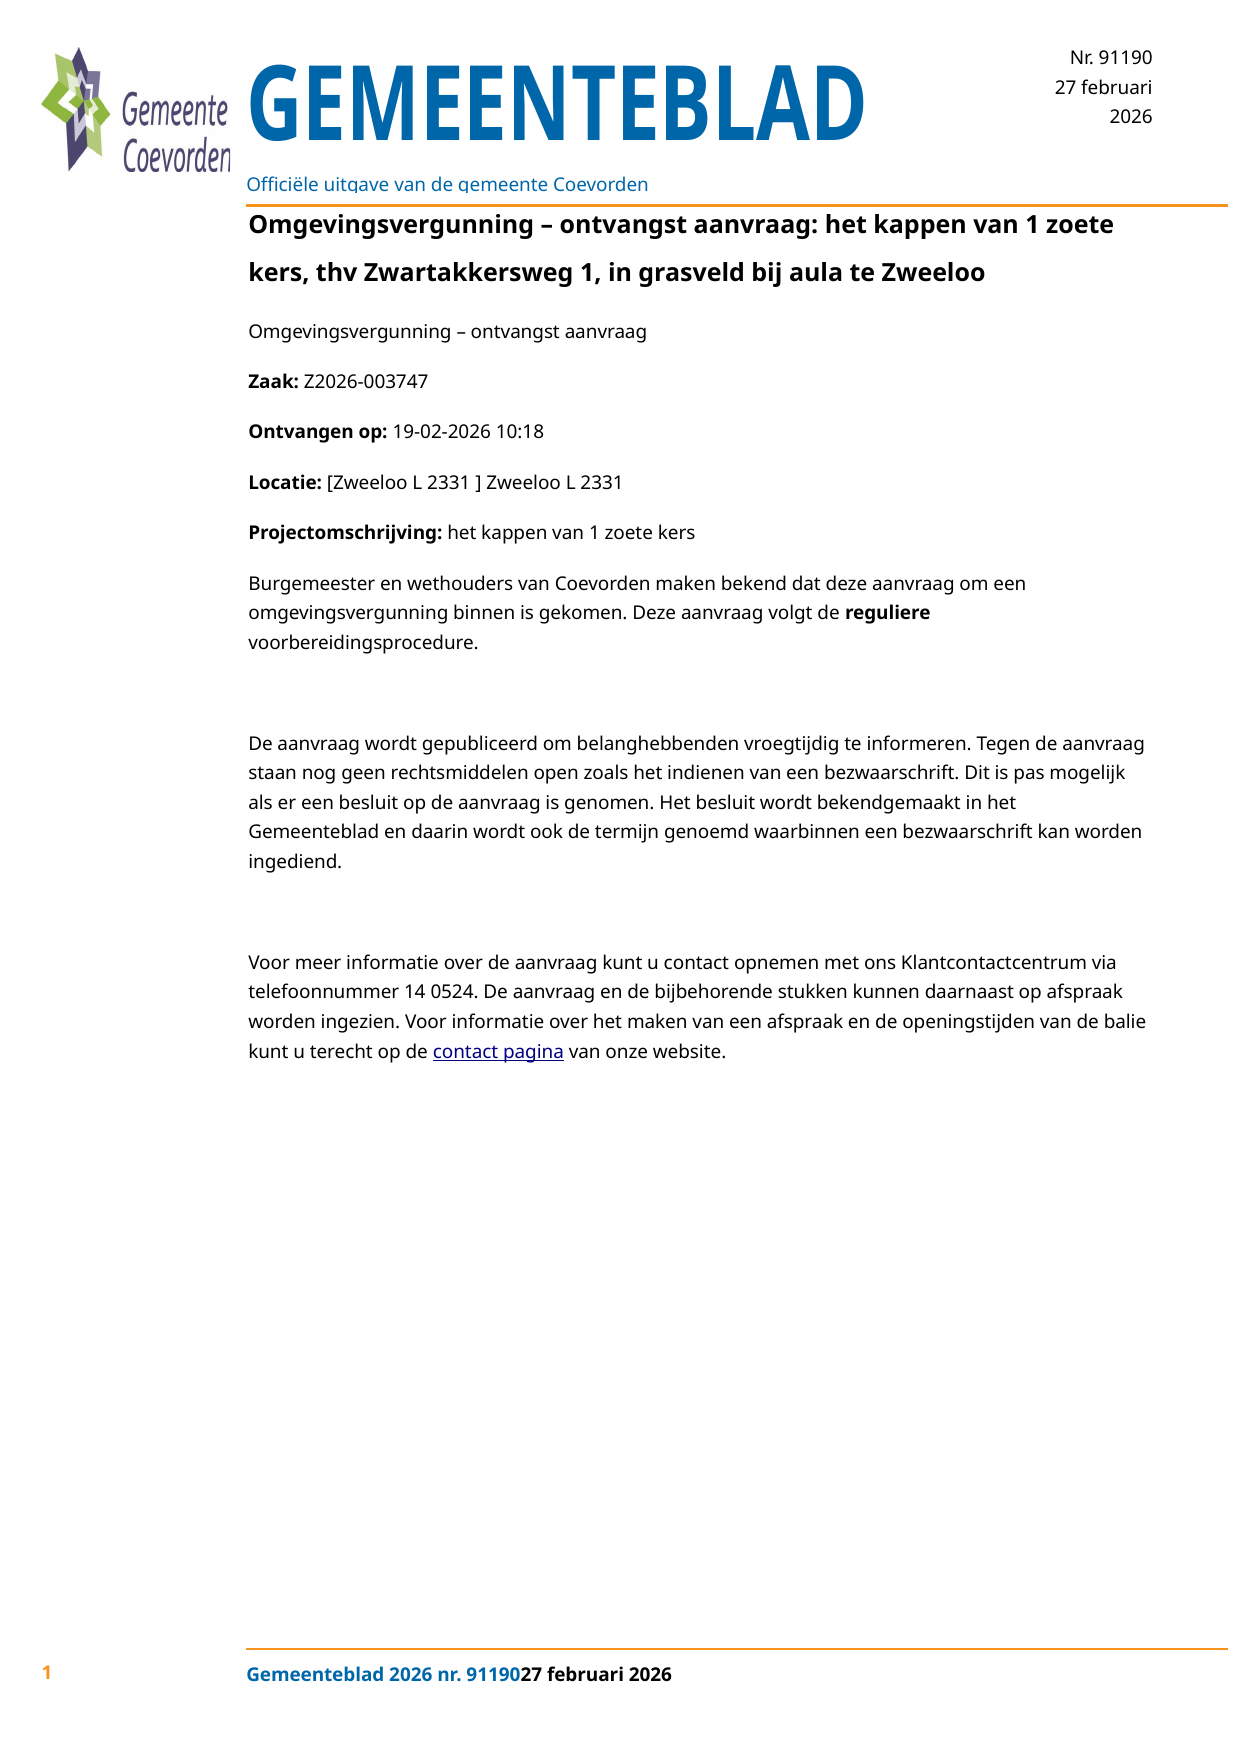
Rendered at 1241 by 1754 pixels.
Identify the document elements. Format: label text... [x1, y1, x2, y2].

text Omgevingsvergunning – ontvangst aanvraag: het kappen van 1 zoete kers, thv Zwartakkersweg 1, in grasveld bij aula te Zweeloo [248, 207, 1152, 288]
text Ontvangen op: 19-02-2026 10:18 [248, 419, 1152, 444]
text De aanvraag wordt gepubliceerd om belanghebbenden vroegtijdig te informeren. Tegen de aanvraag staan nog geen rechtsmiddelen open zoals het indienen van een bezwaarschrift. Dit is pas mogelijk als er een besluit op de aanvraag is genomen. Het besluit wordt bekendgemaakt in het Gemeenteblad en daarin wordt ook de termijn genoemd waarbinnen een bezwaarschrift kan worden ingediend. [248, 730, 1152, 874]
text Omgevingsvergunning – ontvangst aanvraag [248, 318, 1152, 344]
text Burgemeester en wethouders van Coevorden maken bekend dat deze aanvraag om een omgevingsvergunning binnen is gekomen. Deze aanvraag volgt de reguliere voorbereidingsprocedure. [248, 570, 1152, 655]
text Projectomschrijving: het kappen van 1 zoete kers [248, 519, 1152, 545]
picture [41, 47, 231, 172]
text Voor meer informatie over de aanvraag kunt u contact opnemen met ons Klantcontactcentrum via telefoonnummer 14 0524. De aanvraag en de bijbehorende stukken kunnen daarnaast op afspraak worden ingezien. Voor informatie over het maken van een afspraak en de openingstijden van de balie kunt u terecht op de contact pagina van onze website. [248, 949, 1152, 1064]
text Zaak: Z2026-003747 [248, 368, 1152, 394]
text Locatie: [Zweeloo L 2331 ] Zweeloo L 2331 [248, 469, 1152, 495]
